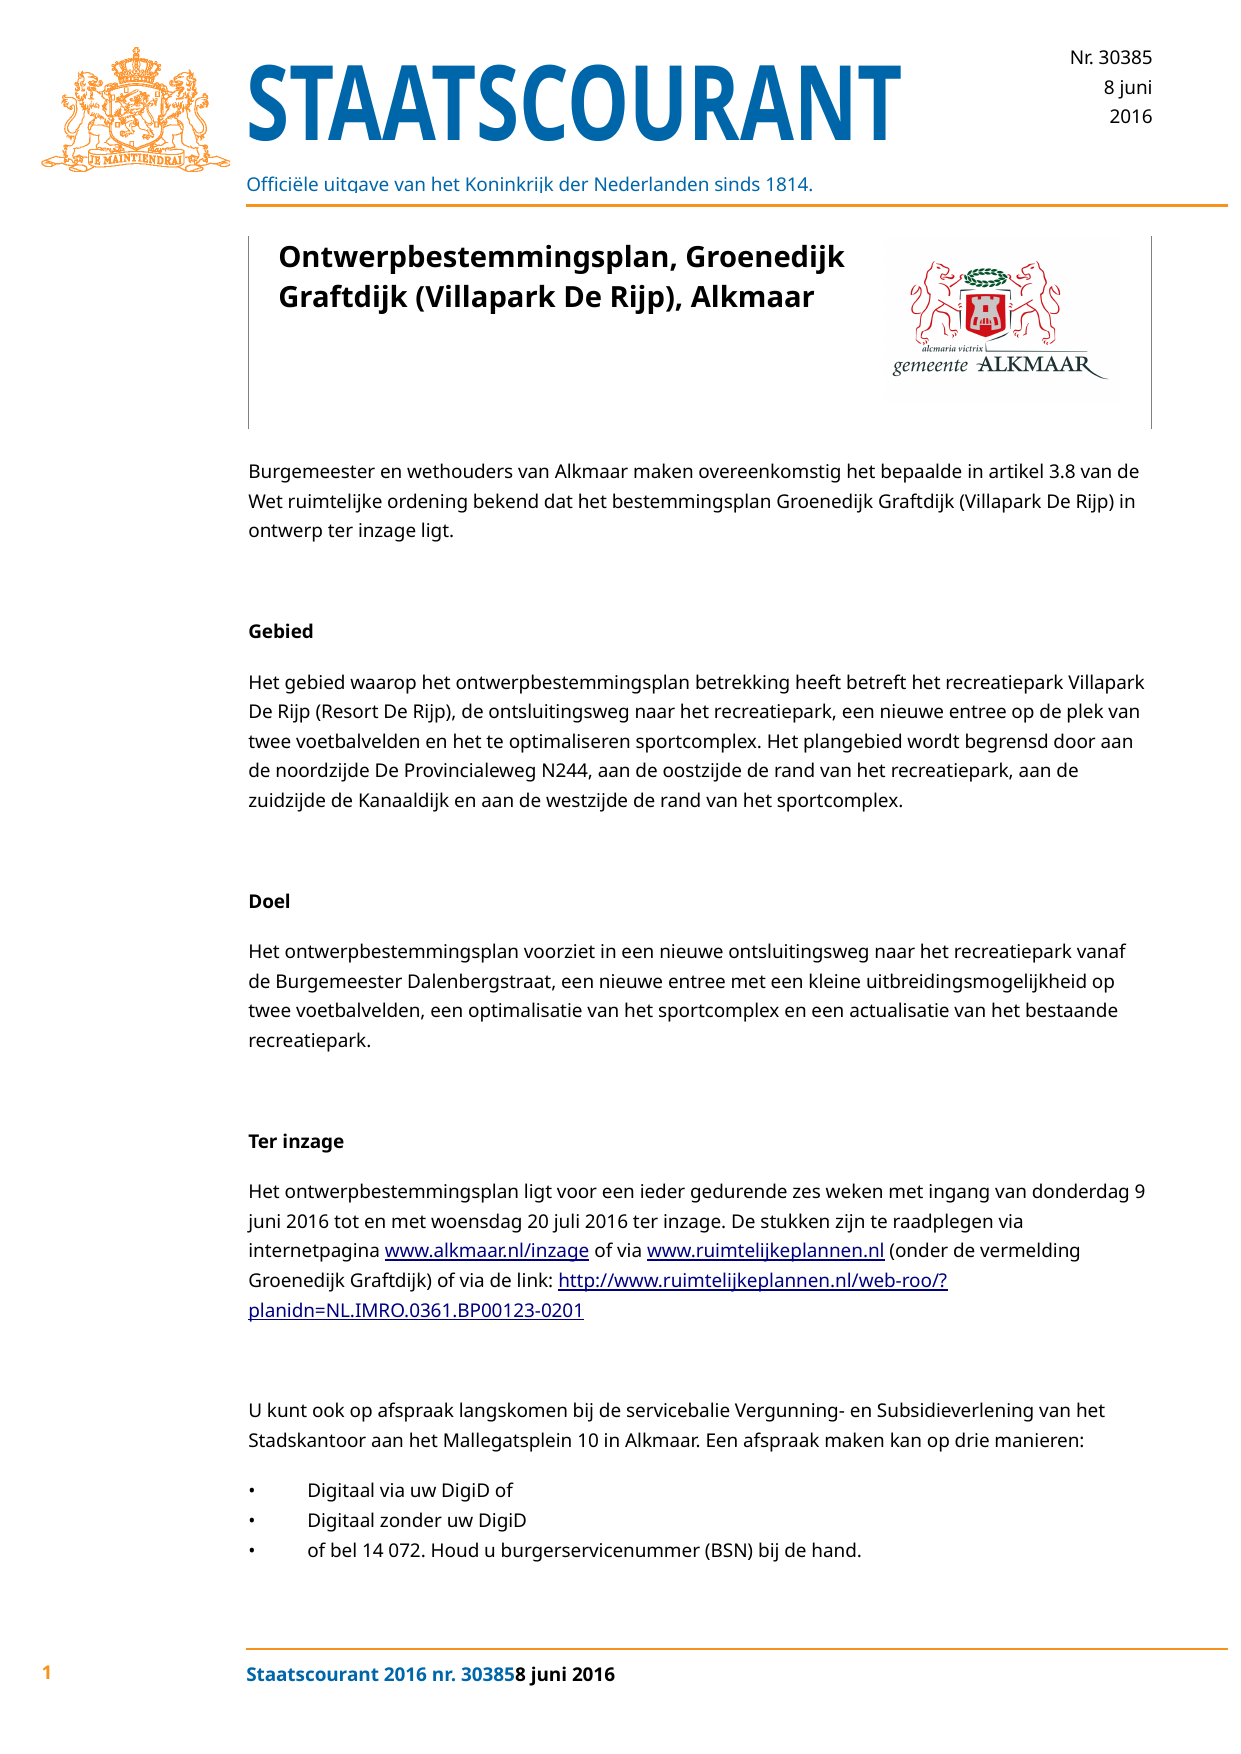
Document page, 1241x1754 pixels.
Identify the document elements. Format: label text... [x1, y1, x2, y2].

text Het ontwerpbestemmingsplan voorziet in een nieuwe ontsluitingsweg naar het recreatiepark vanaf de Burgemeester Dalenbergstraat, een nieuwe entree met een kleine uitbreidingsmogelijkheid op twee voetbalvelden, een optimalisatie van het sportcomplex en een actualisatie van het bestaande recreatiepark. [248, 938, 1152, 1053]
text Gebied [248, 618, 1152, 644]
text Doel [248, 888, 1152, 914]
text Het gebied waarop het ontwerpbestemmingsplan betrekking heeft betreft het recreatiepark Villapark De Rijp (Resort De Rijp), de ontsluitingsweg naar het recreatiepark, een nieuwe entree op de plek van twee voetbalvelden en het te optimaliseren sportcomplex. Het plangebied wordt begrensd door aan de noordzijde De Provincialeweg N244, aan de oostzijde de rand van het recreatiepark, aan de zuidzijde de Kanaaldijk en aan de westzijde de rand van het sportcomplex. [248, 669, 1152, 813]
text U kunt ook op afspraak langskomen bij de servicebalie Vergunning- en Subsidieverlening van het Stadskantoor aan het Mallegatsplein 10 in Alkmaar. Een afspraak maken kan op drie manieren: [248, 1398, 1152, 1453]
picture [882, 236, 1119, 404]
picture [41, 47, 231, 172]
list Digitaal via uw DigiD of [248, 1478, 1152, 1503]
text Burgemeester en wethouders van Alkmaar maken overeenkomstig het bepaalde in artikel 3.8 van de Wet ruimtelijke ordening bekend dat het bestemmingsplan Groenedijk Graftdijk (Villapark De Rijp) in ontwerp ter inzage ligt. [248, 458, 1152, 543]
table_header Ontwerpbestemmingsplan, Groenedijk Graftdijk (Villapark De Rijp), Alkmaar [249, 236, 850, 429]
list Digitaal zonder uw DigiD [248, 1507, 1152, 1533]
list of bel 14 072. Houd u burgerservicenummer (BSN) bij de hand. [248, 1537, 1152, 1563]
text Ter inzage [248, 1128, 1152, 1154]
table_header [850, 236, 1151, 429]
text Het ontwerpbestemmingsplan ligt voor een ieder gedurende zes weken met ingang van donderdag 9 juni 2016 tot en met woensdag 20 juli 2016 ter inzage. De stukken zijn te raadplegen via internetpagina www.alkmaar.nl/inzage of via www.ruimtelijkeplannen.nl (onder de vermelding Groenedijk Graftdijk) of via de link: http://www.ruimtelijkeplannen.nl/web-roo/?planidn=NL.IMRO.0361.BP00123-0201 [248, 1178, 1152, 1323]
